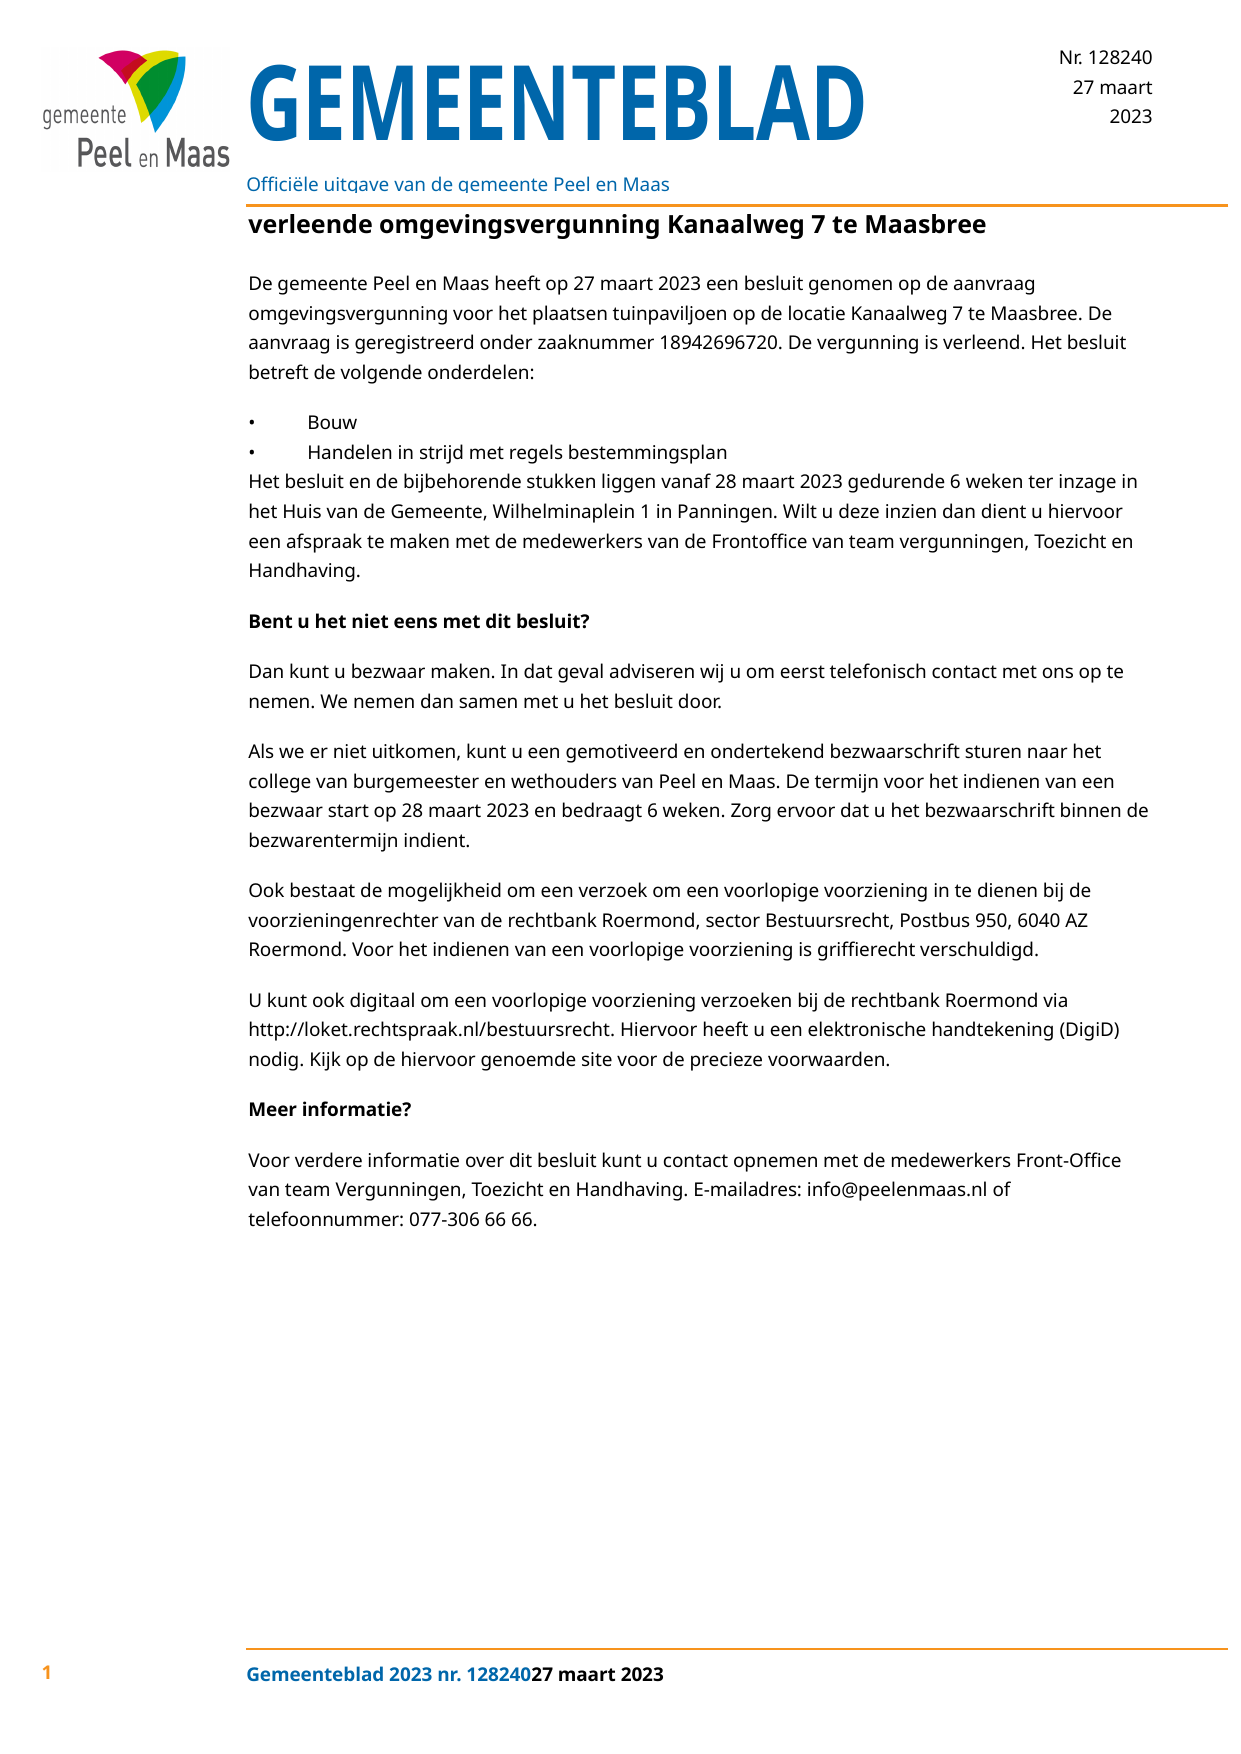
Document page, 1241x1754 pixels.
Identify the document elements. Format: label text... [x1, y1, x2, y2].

text Bent u het niet eens met dit besluit? [248, 608, 1152, 633]
text Dan kunt u bezwaar maken. In dat geval adviseren wij u om eerst telefonisch contact met ons op te nemen. We nemen dan samen met u het besluit door. [248, 658, 1152, 713]
text Als we er niet uitkomen, kunt u een gemotiveerd en ondertekend bezwaarschrift sturen naar het college van burgemeester en wethouders van Peel en Maas. De termijn voor het indienen van een bezwaar start op 28 maart 2023 en bedraagt 6 weken. Zorg ervoor dat u het bezwaarschrift binnen de bezwarentermijn indient. [248, 738, 1152, 853]
text verleende omgevingsvergunning Kanaalweg 7 te Maasbree [248, 207, 1152, 241]
text Meer informatie? [248, 1097, 1152, 1122]
picture [41, 47, 231, 172]
text Ook bestaat de mogelijkheid om een verzoek om een voorlopige voorziening in te dienen bij de voorzieningenrechter van de rechtbank Roermond, sector Bestuursrecht, Postbus 950, 6040 AZ Roermond. Voor het indienen van een voorlopige voorziening is griffierecht verschuldigd. [248, 877, 1152, 962]
text U kunt ook digitaal om een voorlopige voorziening verzoeken bij de rechtbank Roermond via http://loket.rechtspraak.nl/bestuursrecht. Hiervoor heeft u een elektronische handtekening (DigiD) nodig. Kijk op de hiervoor genoemde site voor de precieze voorwaarden. [248, 987, 1152, 1072]
list Handelen in strijd met regels bestemmingsplan [248, 439, 1152, 465]
text De gemeente Peel en Maas heeft op 27 maart 2023 een besluit genomen op de aanvraag omgevingsvergunning voor het plaatsen tuinpaviljoen op de locatie Kanaalweg 7 te Maasbree. De aanvraag is geregistreerd onder zaaknummer 18942696720. De vergunning is verleend. Het besluit betreft de volgende onderdelen: [248, 270, 1152, 385]
text Het besluit en de bijbehorende stukken liggen vanaf 28 maart 2023 gedurende 6 weken ter inzage in het Huis van de Gemeente, Wilhelminaplein 1 in Panningen. Wilt u deze inzien dan dient u hiervoor een afspraak te maken met de medewerkers van de Frontoffice van team vergunningen, Toezicht en Handhaving. [248, 469, 1152, 583]
list Bouw [248, 409, 1152, 435]
text Voor verdere informatie over dit besluit kunt u contact opnemen met de medewerkers Front-Office van team Vergunningen, Toezicht en Handhaving. E-mailadres: info@peelenmaas.nl of telefoonnummer: 077-306 66 66. [248, 1147, 1152, 1232]
